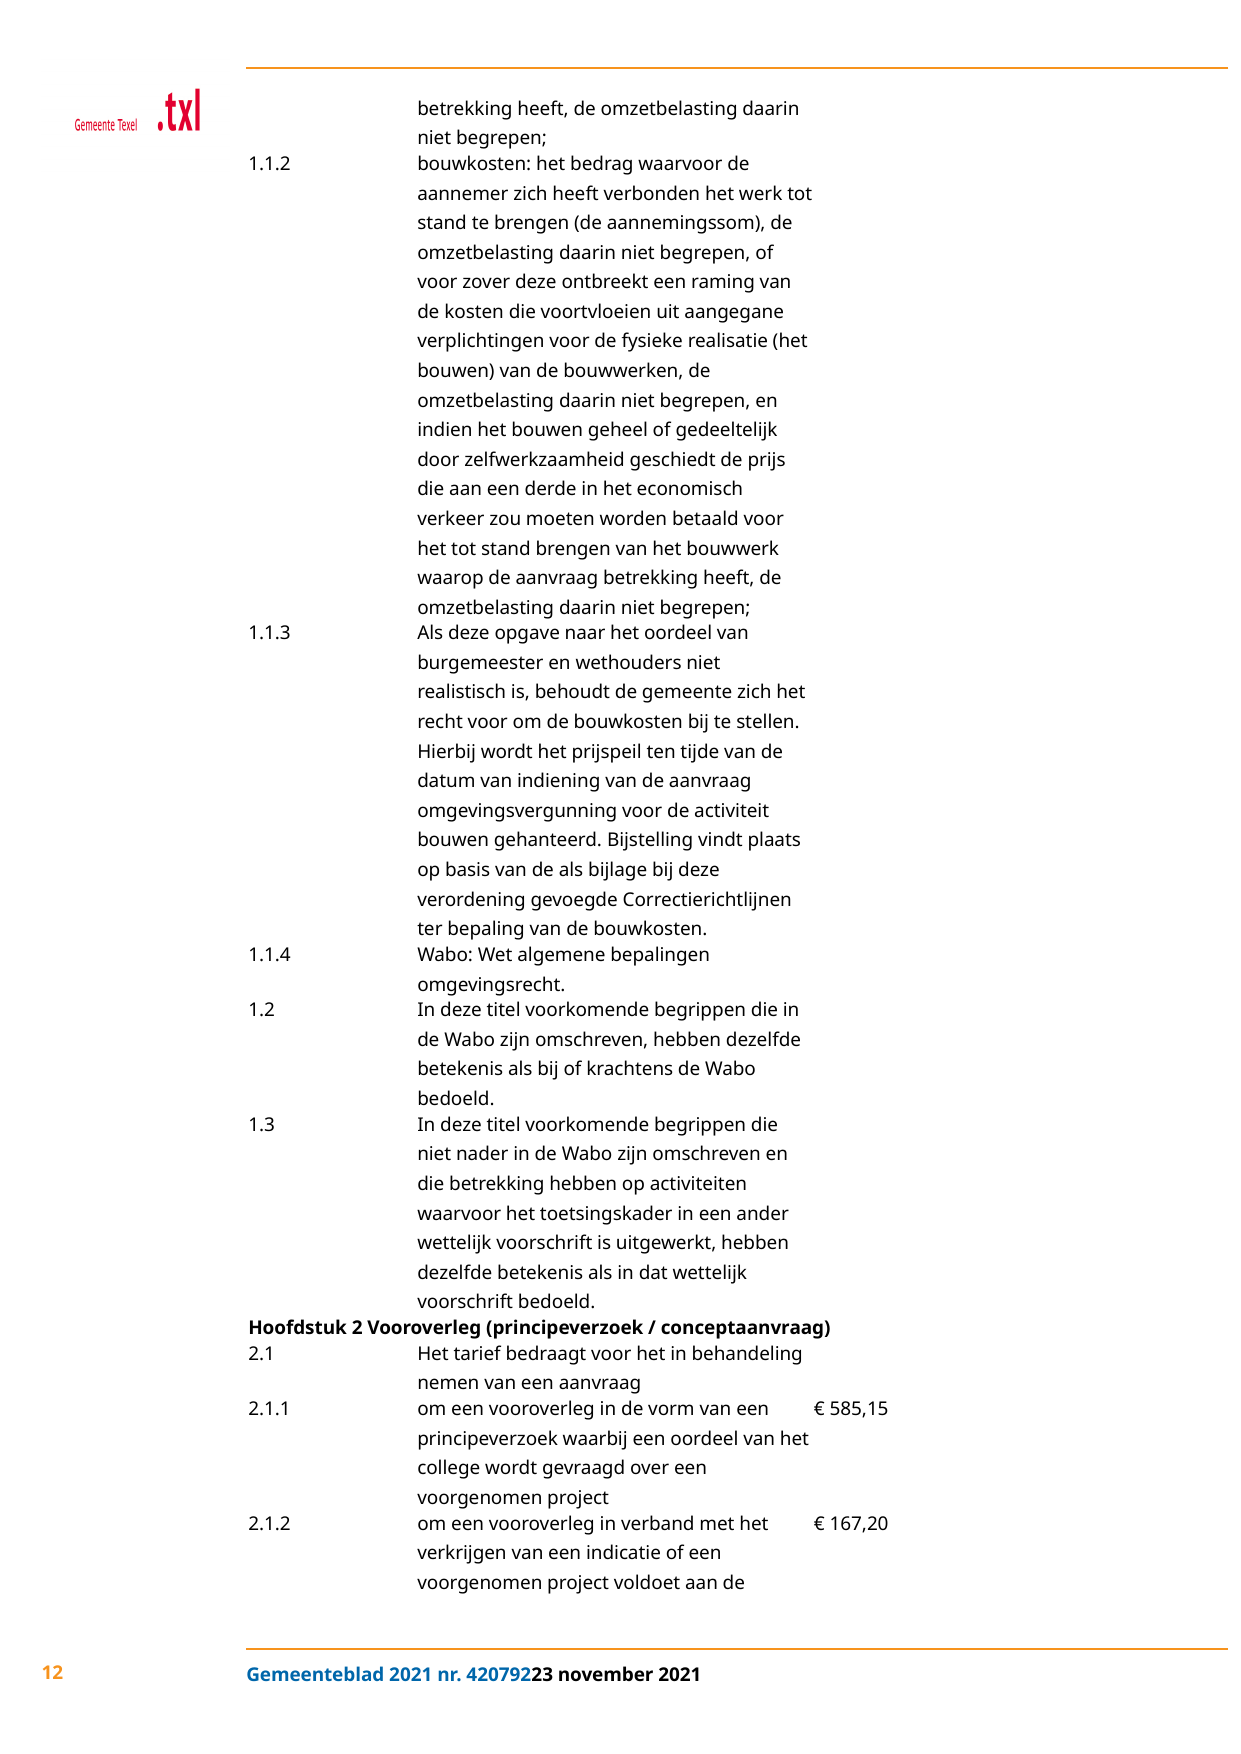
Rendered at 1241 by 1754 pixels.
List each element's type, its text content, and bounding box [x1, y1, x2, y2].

table_cell Het tarief bedraagt voor het in behandeling nemen van een aanvraag [417, 1340, 814, 1395]
table_cell 2.1.1 [248, 1395, 417, 1510]
table_cell Als deze opgave naar het oordeel van burgemeester en wethouders niet realistisch is, behoudt de gemeente zich het recht voor om de bouwkosten bij te stellen. Hierbij wordt het prijspeil ten tijde van de datum van indiening van de aanvraag omgevingsvergunning voor de activiteit bouwen gehanteerd. Bijstelling vindt plaats op basis van de als bijlage bij deze verordening gevoegde Correctierichtlijnen ter bepaling van de bouwkosten. [417, 620, 814, 941]
table_cell [983, 1340, 1152, 1395]
table_cell [814, 95, 983, 150]
table_cell Wabo: Wet algemene bepalingen omgevingsrecht. [417, 941, 814, 996]
table_cell bouwkosten: het bedrag waarvoor de aannemer zich heeft verbonden het werk tot stand te brengen (de aannemingssom), de omzetbelasting daarin niet begrepen, of voor zover deze ontbreekt een raming van de kosten die voortvloeien uit aangegane verplichtingen voor de fysieke realisatie (het bouwen) van de bouwwerken, de omzetbelasting daarin niet begrepen, en indien het bouwen geheel of gedeeltelijk door zelfwerkzaamheid geschiedt de prijs die aan een derde in het economisch verkeer zou moeten worden betaald voor het tot stand brengen van het bouwwerk waarop de aanvraag betrekking heeft, de omzetbelasting daarin niet begrepen; [417, 150, 814, 619]
table_cell In deze titel voorkomende begrippen die niet nader in de Wabo zijn omschreven en die betrekking hebben op activiteiten waarvoor het toetsingskader in een ander wettelijk voorschrift is uitgewerkt, hebben dezelfde betekenis als in dat wettelijk voorschrift bedoeld. [417, 1111, 814, 1314]
table_cell [814, 620, 983, 941]
table_cell 1.1.2 [248, 150, 417, 619]
table_cell [983, 150, 1152, 619]
table_cell [814, 1111, 983, 1314]
table_cell [983, 95, 1152, 150]
table_cell € 167,20 [814, 1510, 983, 1594]
table_cell [814, 941, 983, 996]
table_cell 2.1 [248, 1340, 417, 1395]
table_cell [983, 996, 1152, 1111]
table_cell [983, 1111, 1152, 1314]
table_cell [814, 996, 983, 1111]
table_cell [814, 150, 983, 619]
table_cell betrekking heeft, de omzetbelasting daarin niet begrepen; [417, 95, 814, 150]
table_cell [983, 620, 1152, 941]
table_cell [248, 95, 417, 150]
table_cell [814, 1340, 983, 1395]
table_cell om een vooroverleg in de vorm van een principeverzoek waarbij een oordeel van het college wordt gevraagd over een voorgenomen project [417, 1395, 814, 1510]
table_cell [983, 1510, 1152, 1594]
table_cell In deze titel voorkomende begrippen die in de Wabo zijn omschreven, hebben dezelfde betekenis als bij of krachtens de Wabo bedoeld. [417, 996, 814, 1111]
table_cell [983, 1395, 1152, 1510]
table_cell € 585,15 [814, 1395, 983, 1510]
table_cell 1.1.3 [248, 620, 417, 941]
table_cell 1.2 [248, 996, 417, 1111]
table_cell 1.3 [248, 1111, 417, 1314]
table_cell 2.1.2 [248, 1510, 417, 1594]
table_cell om een vooroverleg in verband met het verkrijgen van een indicatie of een voorgenomen project voldoet aan de [417, 1510, 814, 1594]
table_cell 1.1.4 [248, 941, 417, 996]
picture [41, 47, 231, 172]
table_cell [983, 941, 1152, 996]
table_cell Hoofdstuk 2 Vooroverleg (principeverzoek / conceptaanvraag) [248, 1314, 1152, 1340]
